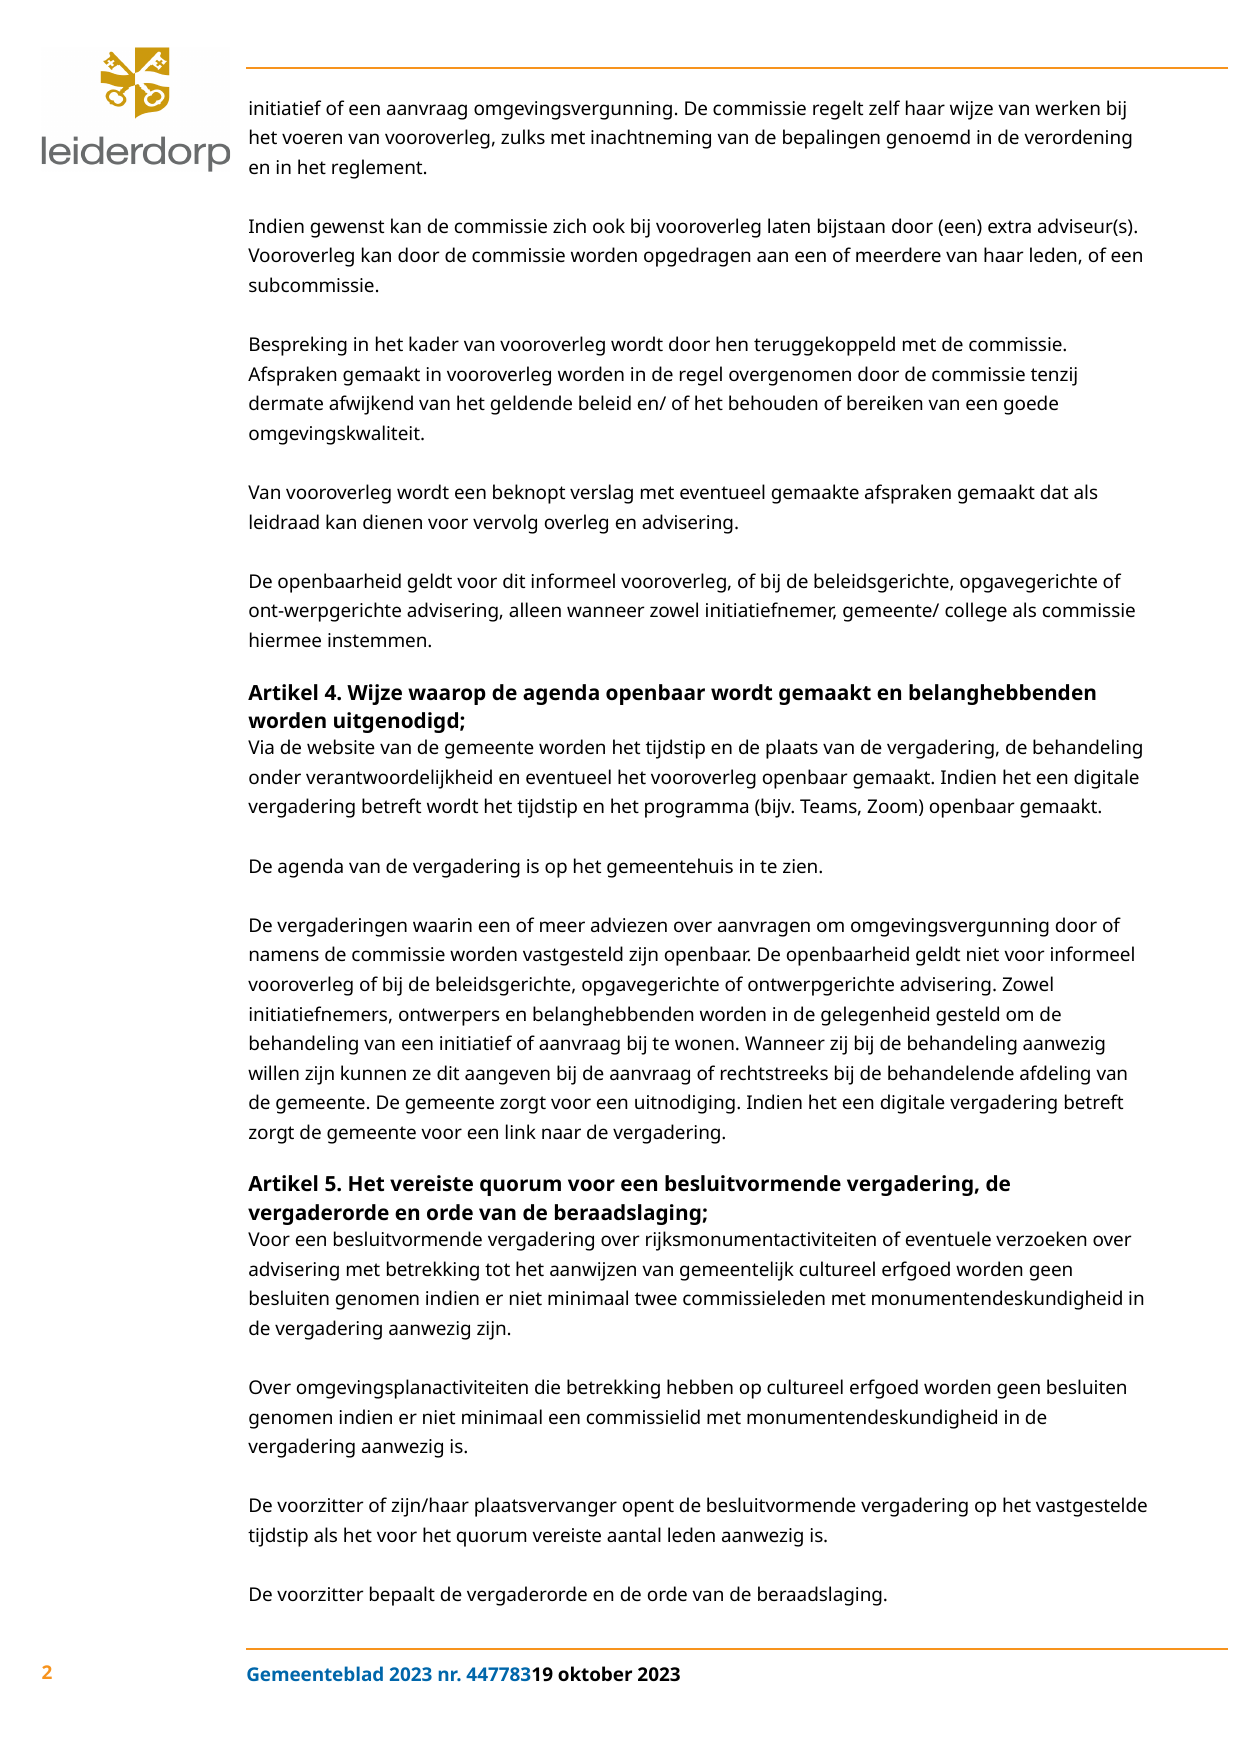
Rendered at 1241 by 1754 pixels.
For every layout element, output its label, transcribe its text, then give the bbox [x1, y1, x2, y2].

text De voorzitter of zijn/haar plaatsvervanger opent de besluitvormende vergadering op het vastgestelde tijdstip als het voor het quorum vereiste aantal leden aanwezig is. [248, 1493, 1152, 1548]
text Voor een besluitvormende vergadering over rijksmonumentactiviteiten of eventuele verzoeken over advisering met betrekking tot het aanwijzen van gemeentelijk cultureel erfgoed worden geen besluiten genomen indien er niet minimaal twee commissieleden met monumentendeskundigheid in de vergadering aanwezig zijn. [248, 1226, 1152, 1341]
text Artikel 5. Het vereiste quorum voor een besluitvormende vergadering, de vergaderorde en orde van de beraadslaging; [248, 1169, 1152, 1226]
text De agenda van de vergadering is op het gemeentehuis in te zien. [248, 853, 1152, 879]
picture [41, 47, 231, 172]
text initiatief of een aanvraag omgevingsvergunning. De commissie regelt zelf haar wijze van werken bij het voeren van vooroverleg, zulks met inachtneming van de bepalingen genoemd in de verordening en in het reglement. [248, 95, 1152, 180]
text Over omgevingsplanactiviteiten die betrekking hebben op cultureel erfgoed worden geen besluiten genomen indien er niet minimaal een commissielid met monumentendeskundigheid in de vergadering aanwezig is. [248, 1374, 1152, 1459]
text De openbaarheid geldt voor dit informeel vooroverleg, of bij de beleidsgerichte, opgavegerichte of ont-werpgerichte advisering, alleen wanneer zowel initiatiefnemer, gemeente/ college als commissie hiermee instemmen. [248, 568, 1152, 653]
text De voorzitter bepaalt de vergaderorde en de orde van de beraadslaging. [248, 1581, 1152, 1607]
text Bespreking in het kader van vooroverleg wordt door hen teruggekoppeld met de commissie. Afspraken gemaakt in vooroverleg worden in de regel overgenomen door de commissie tenzij dermate afwijkend van het geldende beleid en/ of het behouden of bereiken van een goede omgevingskwaliteit. [248, 331, 1152, 446]
text Van vooroverleg wordt een beknopt verslag met eventueel gemaakte afspraken gemaakt dat als leidraad kan dienen voor vervolg overleg en advisering. [248, 479, 1152, 535]
text Artikel 4. Wijze waarop de agenda openbaar wordt gemaakt en belanghebbenden worden uitgenodigd; [248, 678, 1152, 734]
text Via de website van de gemeente worden het tijdstip en de plaats van de vergadering, de behandeling onder verantwoordelijkheid en eventueel het vooroverleg openbaar gemaakt. Indien het een digitale vergadering betreft wordt het tijdstip en het programma (bijv. Teams, Zoom) openbaar gemaakt. [248, 734, 1152, 819]
text De vergaderingen waarin een of meer adviezen over aanvragen om omgevingsvergunning door of namens de commissie worden vastgesteld zijn openbaar. De openbaarheid geldt niet voor informeel vooroverleg of bij de beleidsgerichte, opgavegerichte of ontwerpgerichte advisering. Zowel initiatiefnemers, ontwerpers en belanghebbenden worden in de gelegenheid gesteld om de behandeling van een initiatief of aanvraag bij te wonen. Wanneer zij bij de behandeling aanwezig willen zijn kunnen ze dit aangeven bij de aanvraag of rechtstreeks bij de behandelende afdeling van de gemeente. De gemeente zorgt voor een uitnodiging. Indien het een digitale vergadering betreft zorgt de gemeente voor een link naar de vergadering. [248, 912, 1152, 1145]
text Indien gewenst kan de commissie zich ook bij vooroverleg laten bijstaan door (een) extra adviseur(s). Vooroverleg kan door de commissie worden opgedragen aan een of meerdere van haar leden, of een subcommissie. [248, 213, 1152, 298]
